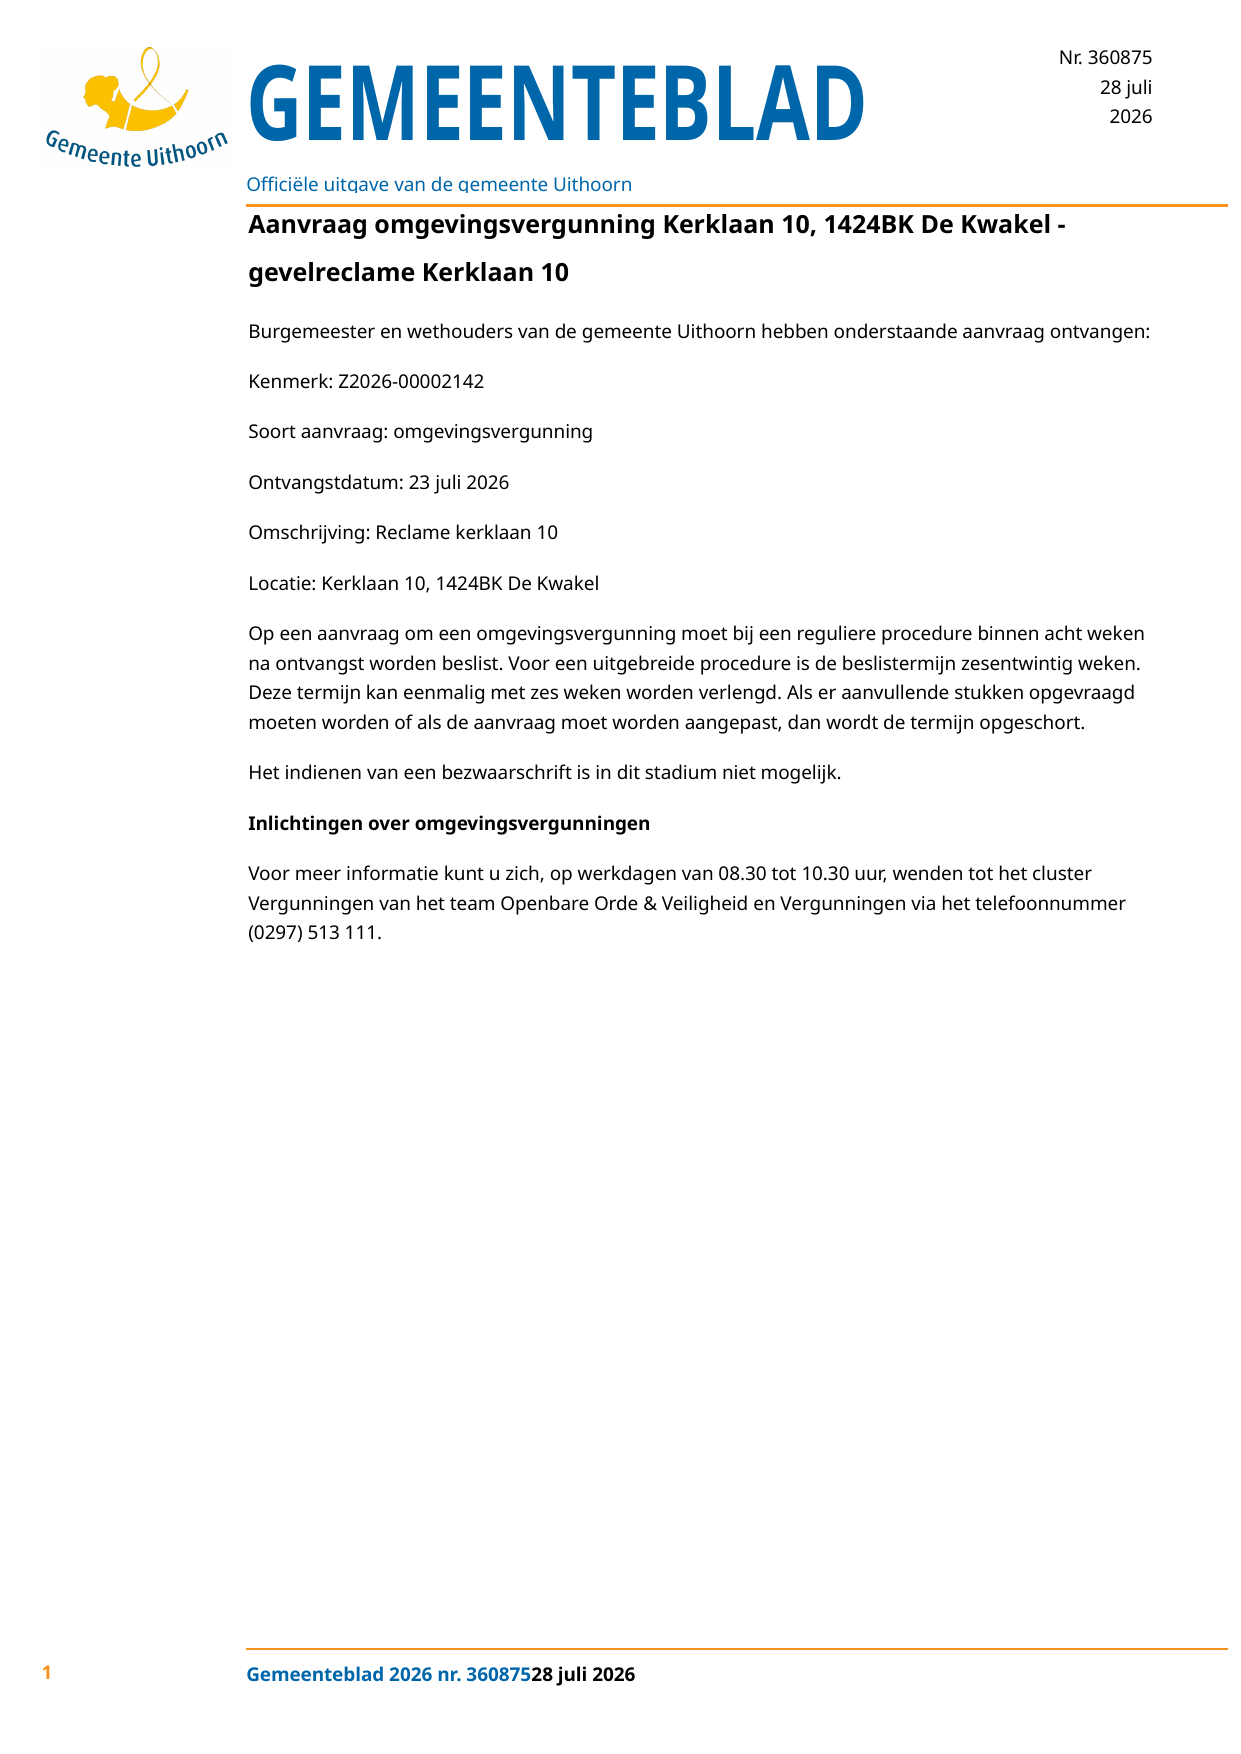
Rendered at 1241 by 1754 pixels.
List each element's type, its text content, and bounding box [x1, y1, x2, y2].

text Burgemeester en wethouders van de gemeente Uithoorn hebben onderstaande aanvraag ontvangen: [248, 318, 1152, 344]
text Ontvangstdatum: 23 juli 2026 [248, 469, 1152, 495]
text Aanvraag omgevingsvergunning Kerklaan 10, 1424BK De Kwakel - gevelreclame Kerklaan 10 [248, 207, 1152, 288]
text Omschrijving: Reclame kerklaan 10 [248, 519, 1152, 545]
text Het indienen van een bezwaarschrift is in dit stadium niet mogelijk. [248, 759, 1152, 785]
text Inlichtingen over omgevingsvergunningen [248, 810, 1152, 836]
text Kenmerk: Z2026-00002142 [248, 368, 1152, 394]
text Op een aanvraag om een omgevingsvergunning moet bij een reguliere procedure binnen acht weken na ontvangst worden beslist. Voor een uitgebreide procedure is de beslistermijn zesentwintig weken. Deze termijn kan eenmalig met zes weken worden verlengd. Als er aanvullende stukken opgevraagd moeten worden of als de aanvraag moet worden aangepast, dan wordt de termijn opgeschort. [248, 620, 1152, 735]
text Locatie: Kerklaan 10, 1424BK De Kwakel [248, 570, 1152, 596]
picture [41, 47, 231, 172]
text Voor meer informatie kunt u zich, op werkdagen van 08.30 tot 10.30 uur, wenden tot het cluster Vergunningen van het team Openbare Orde & Veiligheid en Vergunningen via het telefoonnummer (0297) 513 111. [248, 860, 1152, 945]
text Soort aanvraag: omgevingsvergunning [248, 419, 1152, 444]
